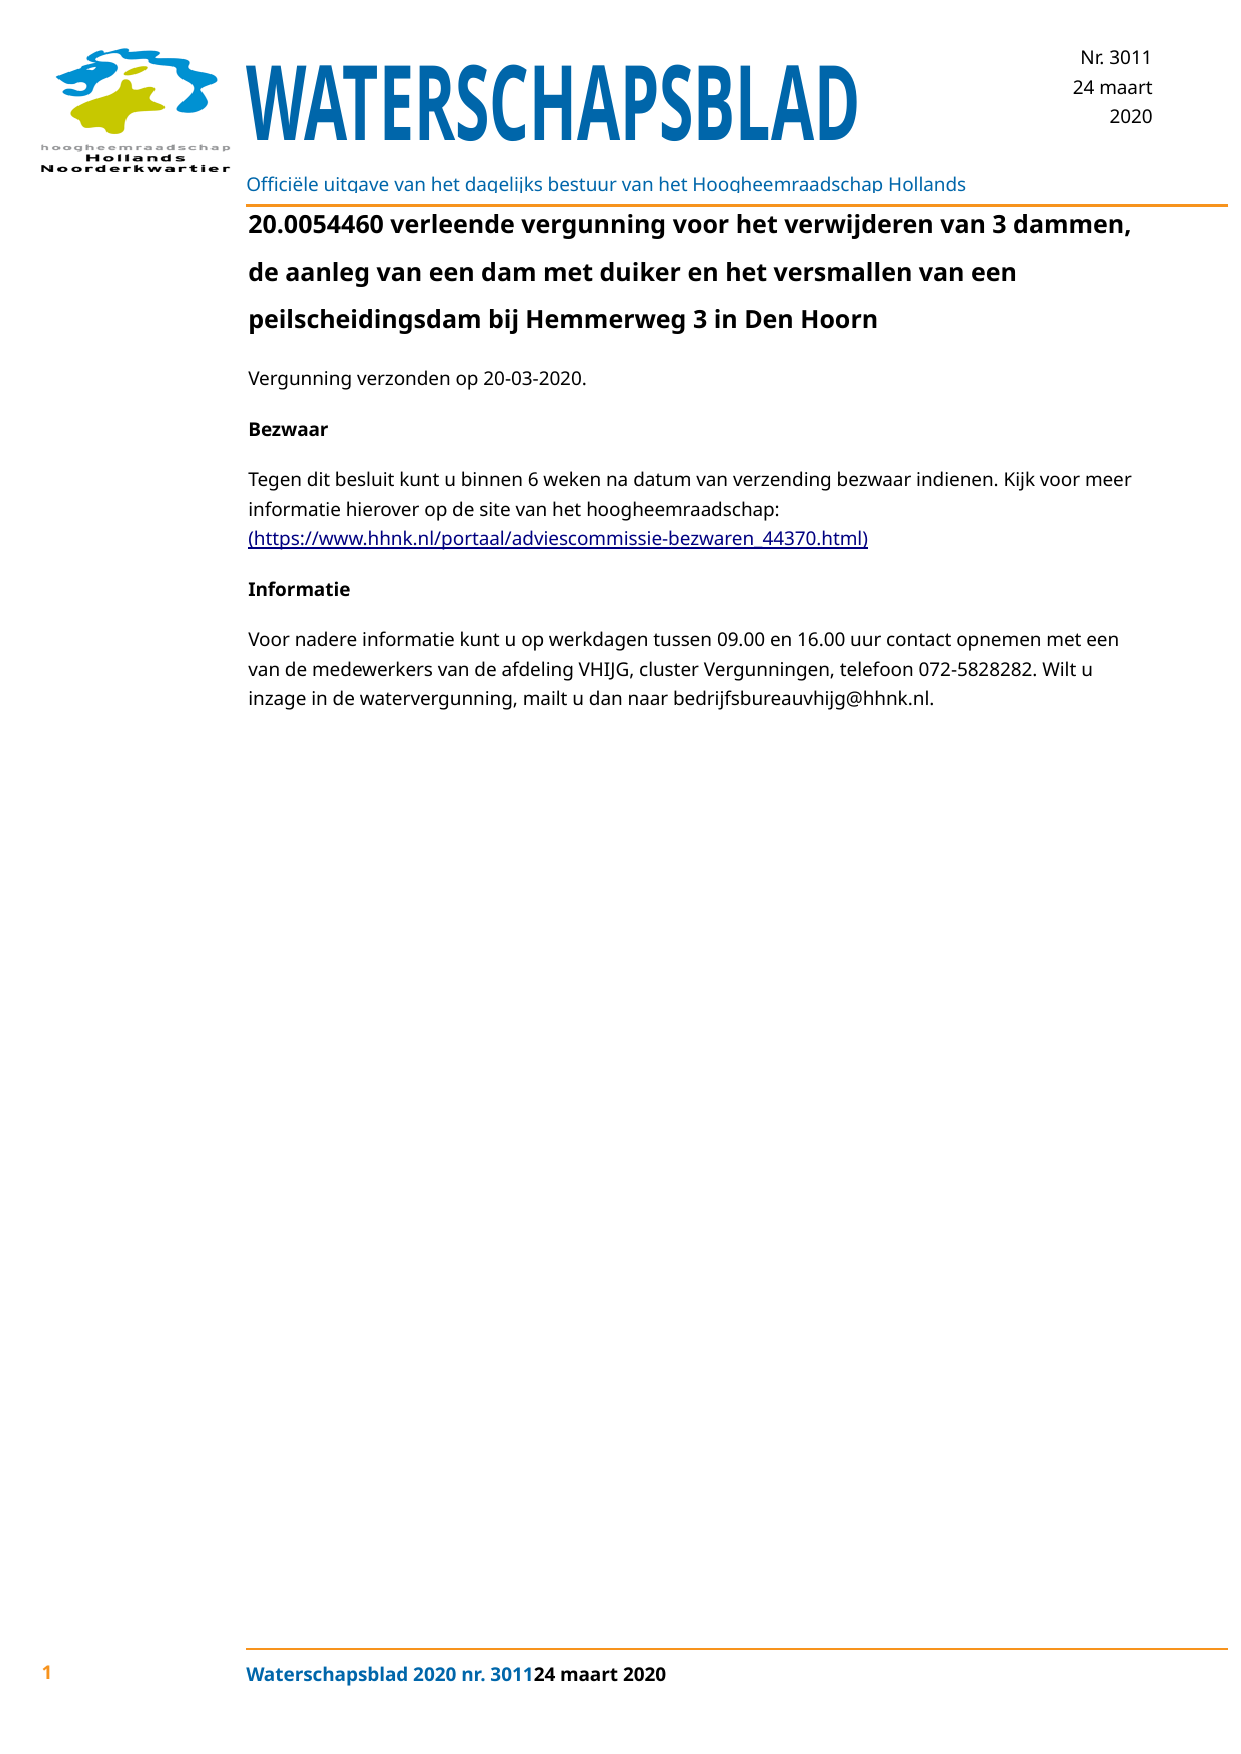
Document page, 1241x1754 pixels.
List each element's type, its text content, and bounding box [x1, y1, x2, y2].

picture [41, 47, 231, 172]
text Tegen dit besluit kunt u binnen 6 weken na datum van verzending bezwaar indienen. Kijk voor meer informatie hierover op de site van het hoogheemraadschap: (https://www.hhnk.nl/portaal/adviescommissie-bezwaren_44370.html) [248, 466, 1152, 551]
text Informatie [248, 576, 1152, 602]
text Voor nadere informatie kunt u op werkdagen tussen 09.00 en 16.00 uur contact opnemen met een van de medewerkers van de afdeling VHIJG, cluster Vergunningen, telefoon 072-5828282. Wilt u inzage in de watervergunning, mailt u dan naar bedrijfsbureauvhijg@hhnk.nl. [248, 626, 1152, 711]
text Vergunning verzonden op 20-03-2020. [248, 366, 1152, 391]
text Bezwaar [248, 416, 1152, 442]
text 20.0054460 verleende vergunning voor het verwijderen van 3 dammen, de aanleg van een dam met duiker en het versmallen van een peilscheidingsdam bij Hemmerweg 3 in Den Hoorn [248, 207, 1152, 336]
